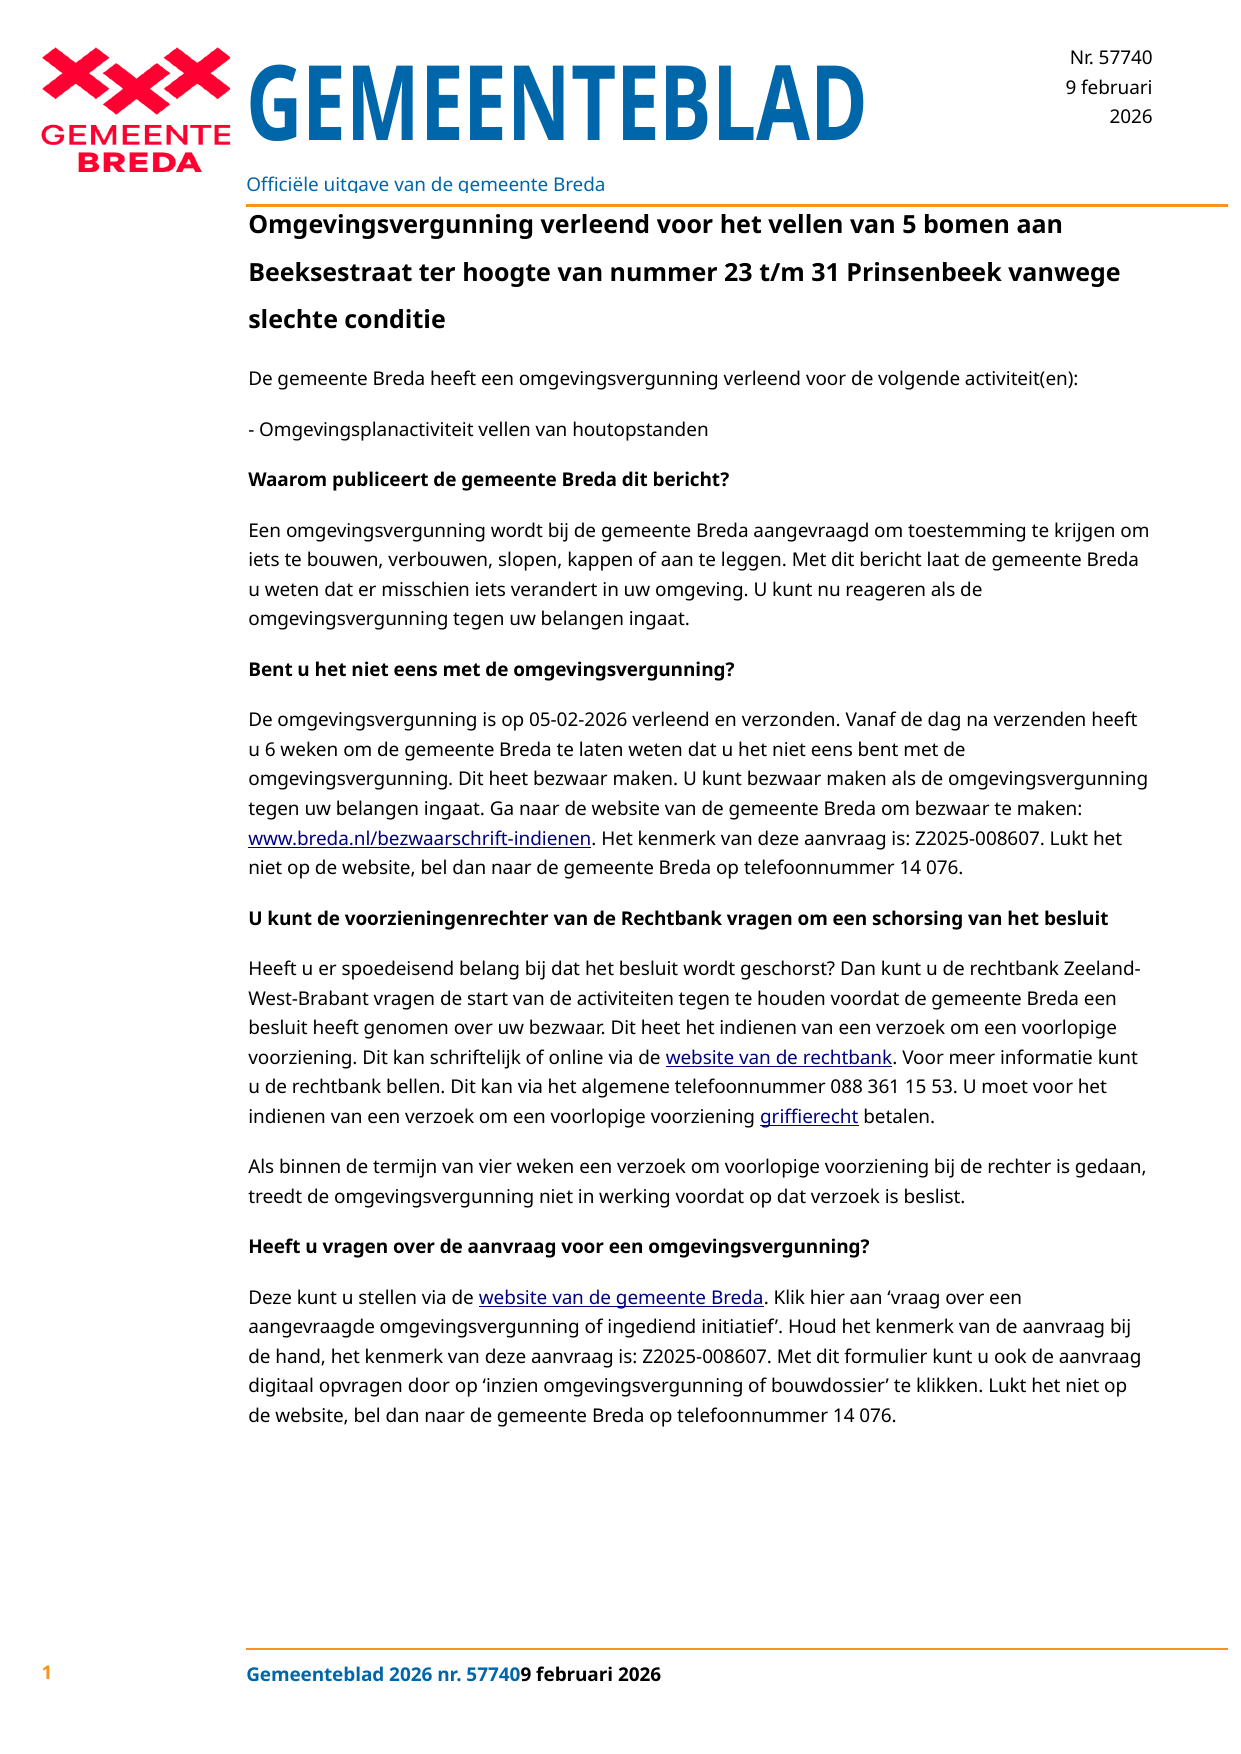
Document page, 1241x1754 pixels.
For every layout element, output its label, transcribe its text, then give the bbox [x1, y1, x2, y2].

text U kunt de voorzieningenrechter van de Rechtbank vragen om een schorsing van het besluit [248, 905, 1152, 930]
text De gemeente Breda heeft een omgevingsvergunning verleend voor de volgende activiteit(en): [248, 366, 1152, 391]
text Deze kunt u stellen via de website van de gemeente Breda. Klik hier aan ‘vraag over een aangevraagde omgevingsvergunning of ingediend initiatief’. Houd het kenmerk van de aanvraag bij de hand, het kenmerk van deze aanvraag is: Z2025-008607. Met dit formulier kunt u ook de aanvraag digitaal opvragen door op ‘inzien omgevingsvergunning of bouwdossier’ te klikken. Lukt het niet op de website, bel dan naar de gemeente Breda op telefoonnummer 14 076. [248, 1284, 1152, 1428]
text Waarom publiceert de gemeente Breda dit bericht? [248, 466, 1152, 492]
picture [41, 47, 231, 172]
text Als binnen de termijn van vier weken een verzoek om voorlopige voorziening bij de rechter is gedaan, treedt de omgevingsvergunning niet in werking voordat op dat verzoek is beslist. [248, 1153, 1152, 1209]
text De omgevingsvergunning is op 05-02-2026 verleend en verzonden. Vanaf de dag na verzenden heeft u 6 weken om de gemeente Breda te laten weten dat u het niet eens bent met de omgevingsvergunning. Dit heet bezwaar maken. U kunt bezwaar maken als de omgevingsvergunning tegen uw belangen ingaat. Ga naar de website van de gemeente Breda om bezwaar te maken: www.breda.nl/bezwaarschrift-indienen. Het kenmerk van deze aanvraag is: Z2025-008607. Lukt het niet op de website, bel dan naar de gemeente Breda op telefoonnummer 14 076. [248, 706, 1152, 880]
text Heeft u er spoedeisend belang bij dat het besluit wordt geschorst? Dan kunt u de rechtbank Zeeland-West-Brabant vragen de start van de activiteiten tegen te houden voordat de gemeente Breda een besluit heeft genomen over uw bezwaar. Dit heet het indienen van een verzoek om een voorlopige voorziening. Dit kan schriftelijk of online via de website van de rechtbank. Voor meer informatie kunt u de rechtbank bellen. Dit kan via het algemene telefoonnummer 088 361 15 53. U moet voor het indienen van een verzoek om een voorlopige voorziening griffierecht betalen. [248, 955, 1152, 1129]
text - Omgevingsplanactiviteit vellen van houtopstanden [248, 416, 1152, 442]
text Omgevingsvergunning verleend voor het vellen van 5 bomen aan Beeksestraat ter hoogte van nummer 23 t/m 31 Prinsenbeek vanwege slechte conditie [248, 207, 1152, 336]
text Een omgevingsvergunning wordt bij de gemeente Breda aangevraagd om toestemming te krijgen om iets te bouwen, verbouwen, slopen, kappen of aan te leggen. Met dit bericht laat de gemeente Breda u weten dat er misschien iets verandert in uw omgeving. U kunt nu reageren als de omgevingsvergunning tegen uw belangen ingaat. [248, 517, 1152, 631]
text Bent u het niet eens met de omgevingsvergunning? [248, 656, 1152, 682]
text Heeft u vragen over de aanvraag voor een omgevingsvergunning? [248, 1233, 1152, 1259]
